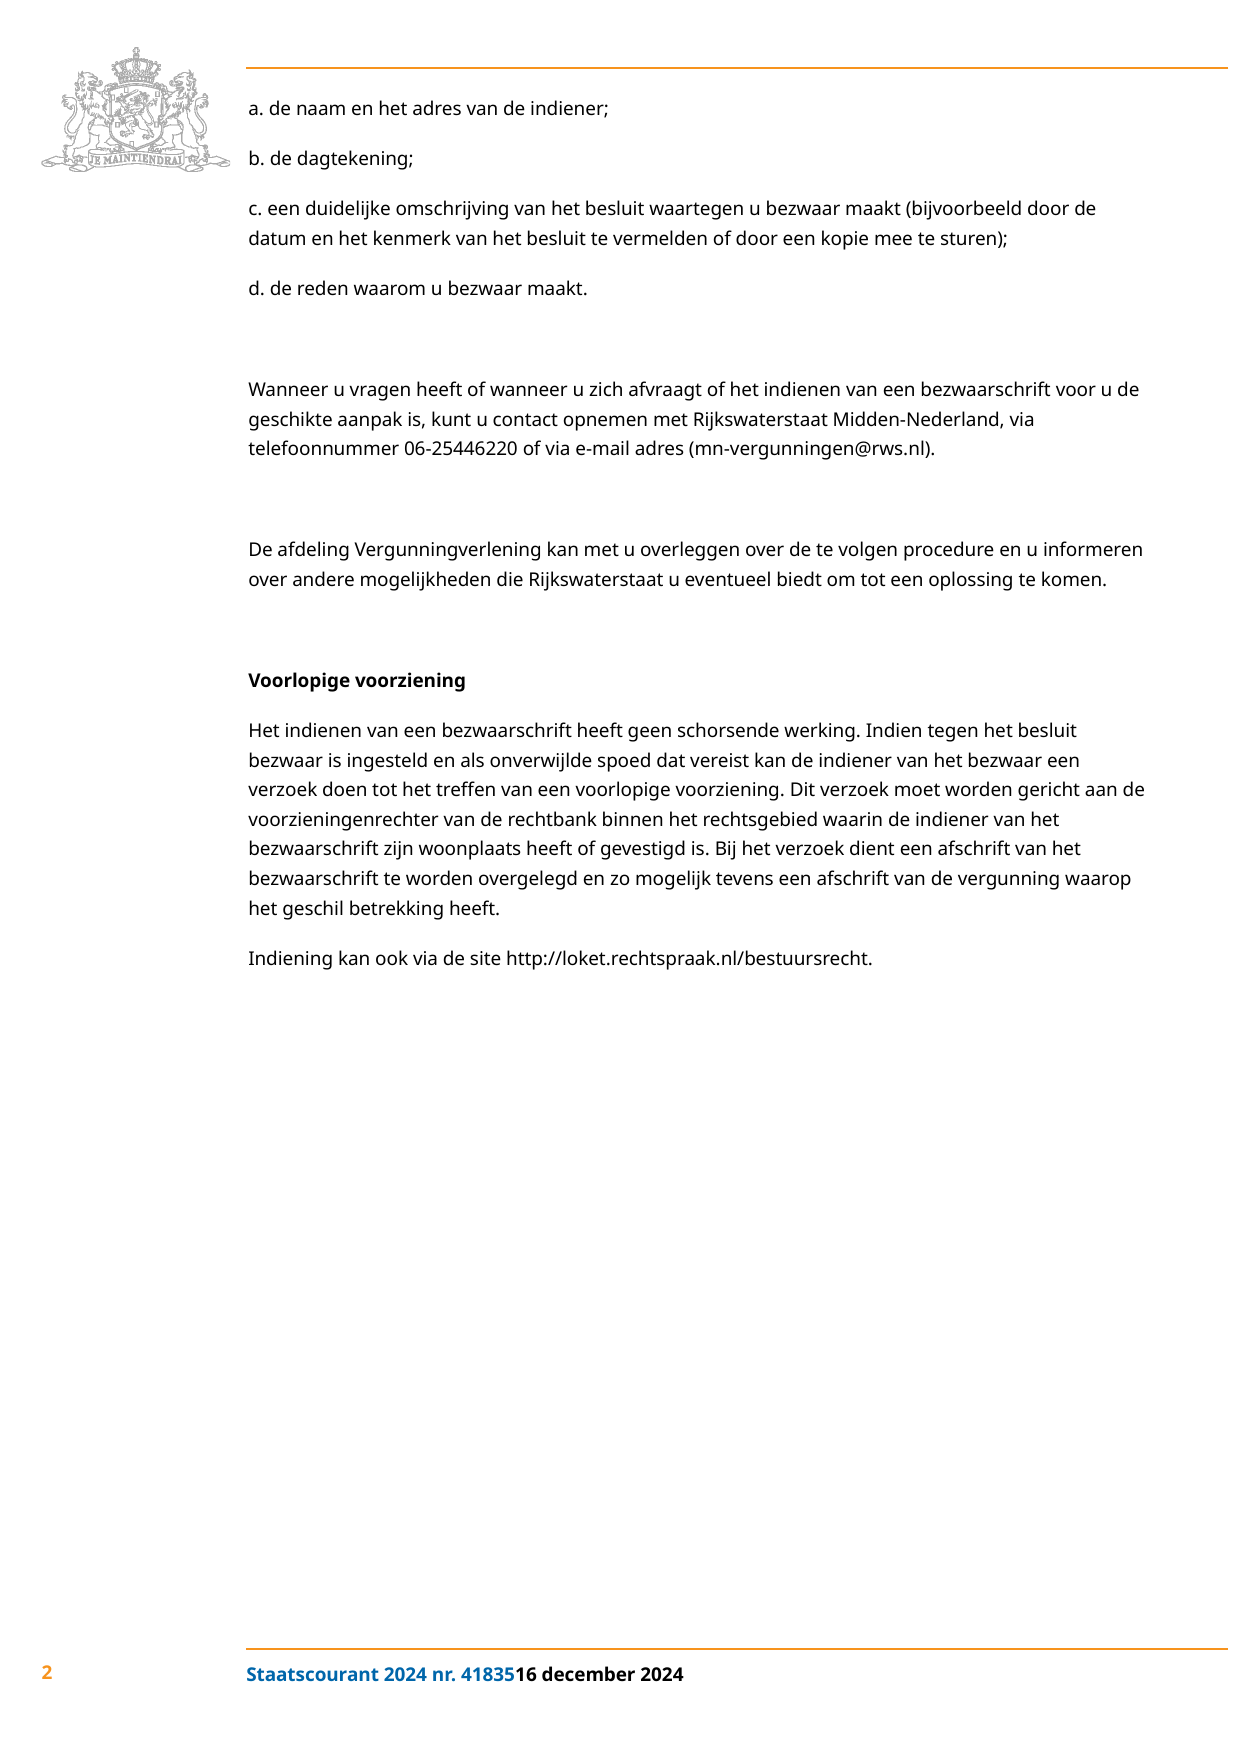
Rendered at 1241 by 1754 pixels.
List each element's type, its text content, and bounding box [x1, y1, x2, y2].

text Het indienen van een bezwaarschrift heeft geen schorsende werking. Indien tegen het besluit bezwaar is ingesteld en als onverwijlde spoed dat vereist kan de indiener van het bezwaar een verzoek doen tot het treffen van een voorlopige voorziening. Dit verzoek moet worden gericht aan de voorzieningenrechter van de rechtbank binnen het rechtsgebied waarin de indiener van het bezwaarschrift zijn woonplaats heeft of gevestigd is. Bij het verzoek dient een afschrift van het bezwaarschrift te worden overgelegd en zo mogelijk tevens een afschrift van de vergunning waarop het geschil betrekking heeft. [248, 717, 1152, 921]
text a. de naam en het adres van de indiener; [248, 95, 1152, 121]
text c. een duidelijke omschrijving van het besluit waartegen u bezwaar maakt (bijvoorbeeld door de datum en het kenmerk van het besluit te vermelden of door een kopie mee te sturen); [248, 196, 1152, 251]
text b. de dagtekening; [248, 145, 1152, 171]
picture [41, 47, 231, 172]
text Voorlopige voorziening [248, 667, 1152, 693]
text Indiening kan ook via de site http://loket.rechtspraak.nl/bestuursrecht. [248, 945, 1152, 971]
text Wanneer u vragen heeft of wanneer u zich afvraagt of het indienen van een bezwaarschrift voor u de geschikte aanpak is, kunt u contact opnemen met Rijkswaterstaat Midden-Nederland, via telefoonnummer 06-25446220 of via e-mail adres (mn-vergunningen@rws.nl). [248, 376, 1152, 461]
text De afdeling Vergunningverlening kan met u overleggen over de te volgen procedure en u informeren over andere mogelijkheden die Rijkswaterstaat u eventueel biedt om tot een oplossing te komen. [248, 536, 1152, 592]
text d. de reden waarom u bezwaar maakt. [248, 276, 1152, 301]
